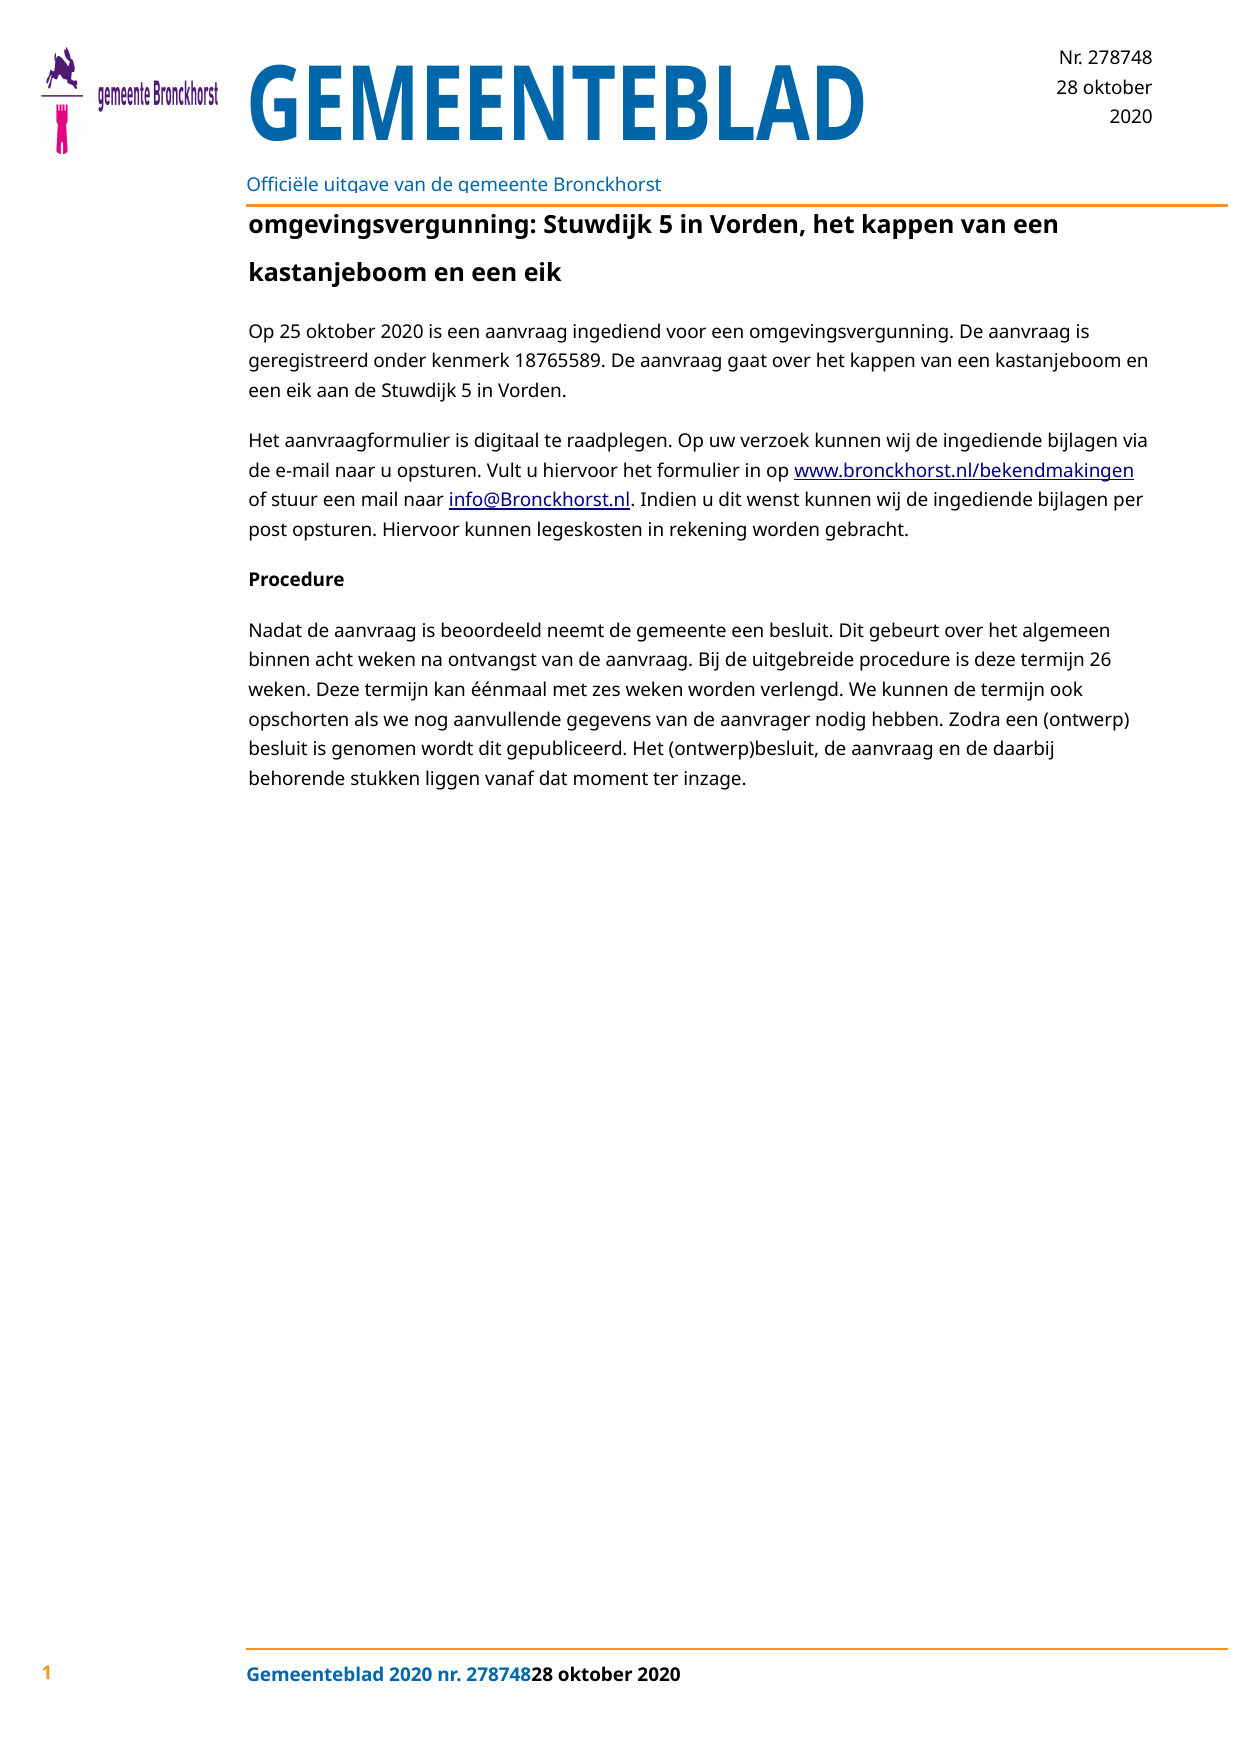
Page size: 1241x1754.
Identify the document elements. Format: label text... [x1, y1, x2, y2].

text Nadat de aanvraag is beoordeeld neemt de gemeente een besluit. Dit gebeurt over het algemeen binnen acht weken na ontvangst van de aanvraag. Bij de uitgebreide procedure is deze termijn 26 weken. Deze termijn kan éénmaal met zes weken worden verlengd. We kunnen de termijn ook opschorten als we nog aanvullende gegevens van de aanvrager nodig hebben. Zodra een (ontwerp) besluit is genomen wordt dit gepubliceerd. Het (ontwerp)besluit, de aanvraag en de daarbij behorende stukken liggen vanaf dat moment ter inzage. [248, 617, 1152, 791]
text Op 25 oktober 2020 is een aanvraag ingediend voor een omgevingsvergunning. De aanvraag is geregistreerd onder kenmerk 18765589. De aanvraag gaat over het kappen van een kastanjeboom en een eik aan de Stuwdijk 5 in Vorden. [248, 318, 1152, 403]
text omgevingsvergunning: Stuwdijk 5 in Vorden, het kappen van een kastanjeboom en een eik [248, 207, 1152, 288]
text Het aanvraagformulier is digitaal te raadplegen. Op uw verzoek kunnen wij de ingediende bijlagen via de e-mail naar u opsturen. Vult u hiervoor het formulier in op www.bronckhorst.nl/bekendmakingen of stuur een mail naar info@Bronckhorst.nl. Indien u dit wenst kunnen wij de ingediende bijlagen per post opsturen. Hiervoor kunnen legeskosten in rekening worden gebracht. [248, 427, 1152, 542]
picture [41, 47, 231, 172]
text Procedure [248, 567, 1152, 592]
